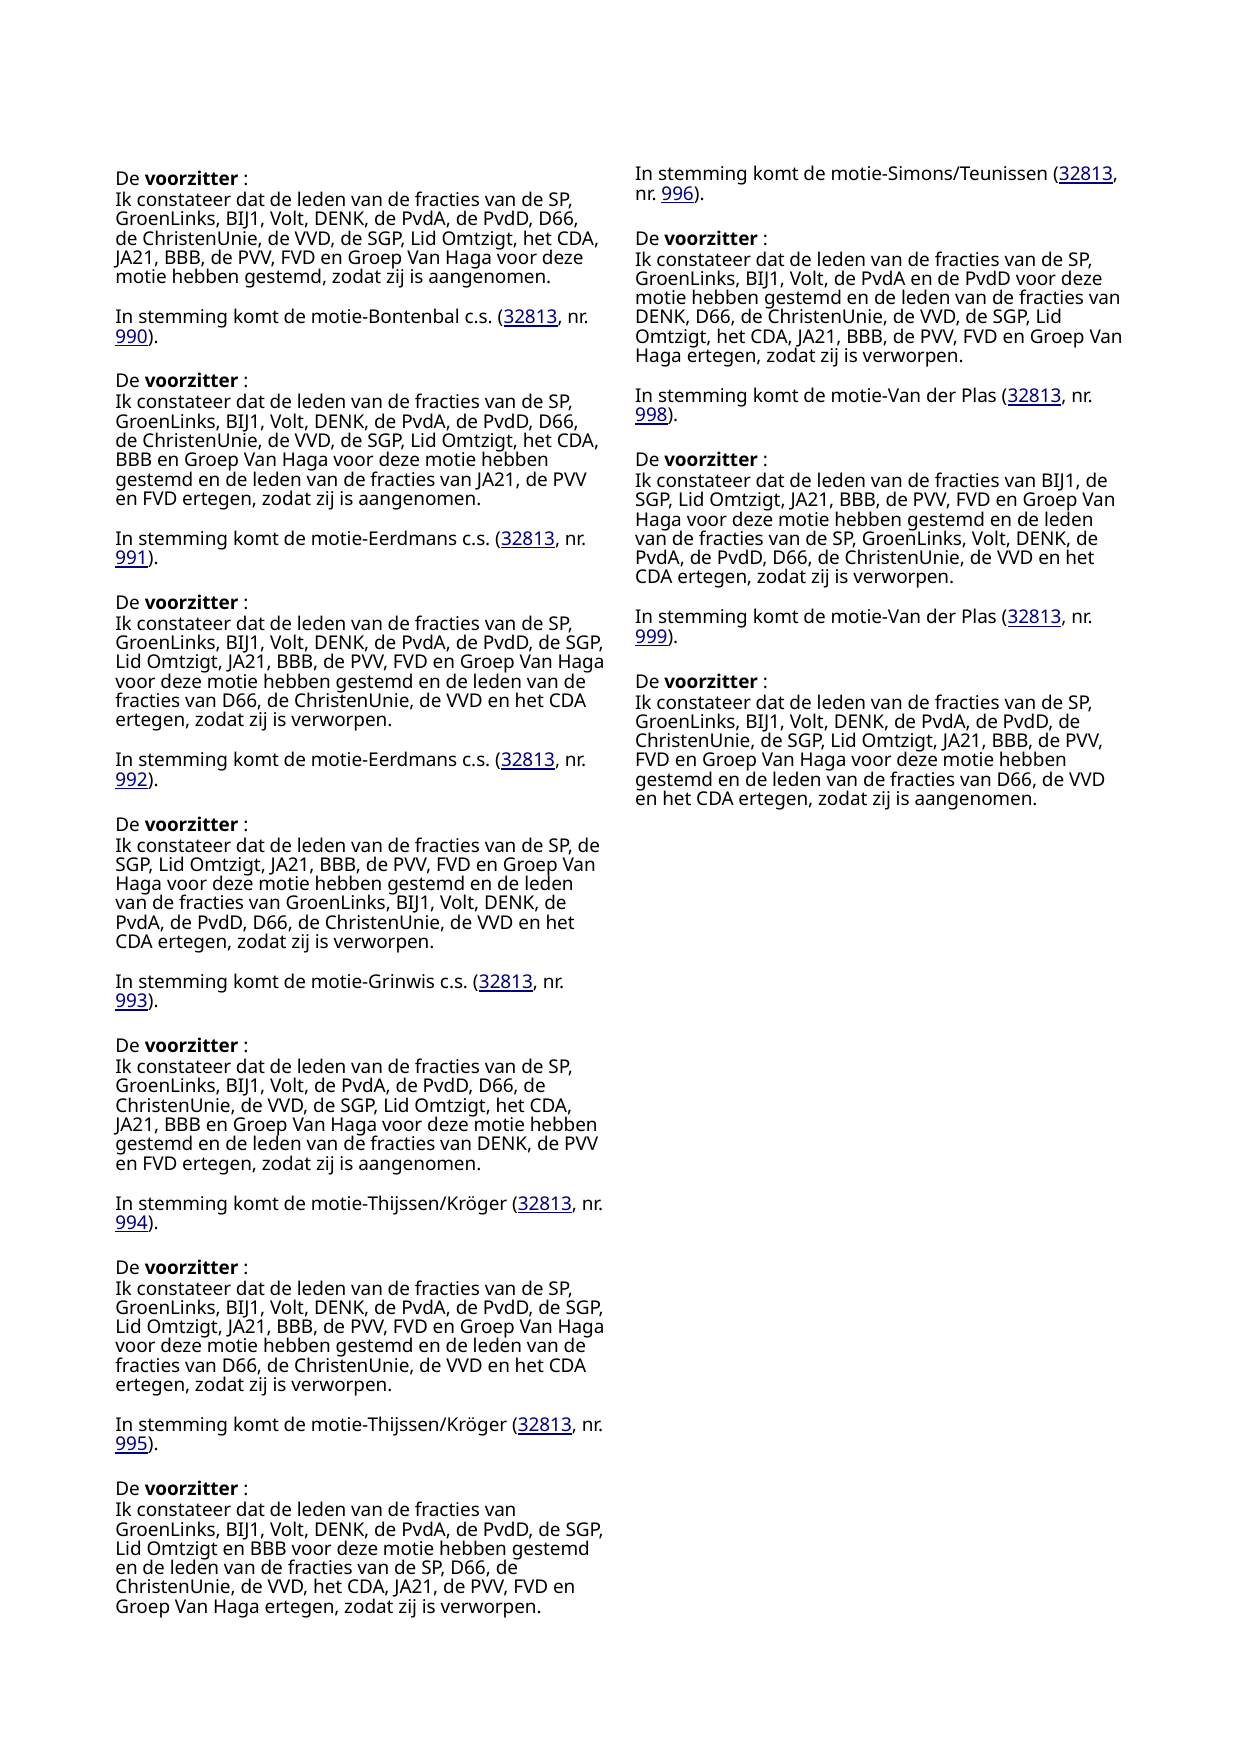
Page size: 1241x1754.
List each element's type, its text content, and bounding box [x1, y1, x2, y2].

text Ik constateer dat de leden van de fracties van BIJ1, de SGP, Lid Omtzigt, JA21, BBB, de PVV, FVD en Groep Van Haga voor deze motie hebben gestemd en de leden van de fracties van de SP, GroenLinks, Volt, DENK, de PvdA, de PvdD, D66, de ChristenUnie, de VVD en het CDA ertegen, zodat zij is verworpen. [635, 472, 1125, 588]
text De voorzitter : [115, 1476, 605, 1501]
text Ik constateer dat de leden van de fracties van de SP, GroenLinks, BIJ1, Volt, de PvdA, de PvdD, D66, de ChristenUnie, de VVD, de SGP, Lid Omtzigt, het CDA, JA21, BBB en Groep Van Haga voor deze motie hebben gestemd en de leden van de fracties van DENK, de PVV en FVD ertegen, zodat zij is aangenomen. [115, 1058, 605, 1174]
text In stemming komt de motie-Eerdmans c.s. (32813, nr. 991). [115, 530, 605, 568]
text Ik constateer dat de leden van de fracties van de SP, de SGP, Lid Omtzigt, JA21, BBB, de PVV, FVD en Groep Van Haga voor deze motie hebben gestemd en de leden van de fracties van GroenLinks, BIJ1, Volt, DENK, de PvdA, de PvdD, D66, de ChristenUnie, de VVD en het CDA ertegen, zodat zij is verworpen. [115, 837, 605, 952]
text De voorzitter : [115, 165, 605, 191]
text Ik constateer dat de leden van de fracties van GroenLinks, BIJ1, Volt, DENK, de PvdA, de PvdD, de SGP, Lid Omtzigt en BBB voor deze motie hebben gestemd en de leden van de fracties van de SP, D66, de ChristenUnie, de VVD, het CDA, JA21, de PVV, FVD en Groep Van Haga ertegen, zodat zij is verworpen. [115, 1501, 605, 1617]
text In stemming komt de motie-Bontenbal c.s. (32813, nr. 990). [115, 308, 605, 347]
text Ik constateer dat de leden van de fracties van de SP, GroenLinks, BIJ1, Volt, DENK, de PvdA, de PvdD, de ChristenUnie, de SGP, Lid Omtzigt, JA21, BBB, de PVV, FVD en Groep Van Haga voor deze motie hebben gestemd en de leden van de fracties van D66, de VVD en het CDA ertegen, zodat zij is aangenomen. [635, 694, 1125, 809]
text Ik constateer dat de leden van de fracties van de SP, GroenLinks, BIJ1, Volt, DENK, de PvdA, de PvdD, de SGP, Lid Omtzigt, JA21, BBB, de PVV, FVD en Groep Van Haga voor deze motie hebben gestemd en de leden van de fracties van D66, de ChristenUnie, de VVD en het CDA ertegen, zodat zij is verworpen. [115, 1280, 605, 1395]
text De voorzitter : [115, 589, 605, 615]
text De voorzitter : [635, 446, 1125, 472]
text In stemming komt de motie-Simons/Teunissen (32813, nr. 996). [635, 165, 1125, 204]
text Ik constateer dat de leden van de fracties van de SP, GroenLinks, BIJ1, Volt, de PvdA en de PvdD voor deze motie hebben gestemd en de leden van de fracties van DENK, D66, de ChristenUnie, de VVD, de SGP, Lid Omtzigt, het CDA, JA21, BBB, de PVV, FVD en Groep Van Haga ertegen, zodat zij is verworpen. [635, 251, 1125, 366]
text In stemming komt de motie-Thijssen/Kröger (32813, nr. 994). [115, 1194, 605, 1233]
text In stemming komt de motie-Van der Plas (32813, nr. 998). [635, 387, 1125, 426]
text Ik constateer dat de leden van de fracties van de SP, GroenLinks, BIJ1, Volt, DENK, de PvdA, de PvdD, de SGP, Lid Omtzigt, JA21, BBB, de PVV, FVD en Groep Van Haga voor deze motie hebben gestemd en de leden van de fracties van D66, de ChristenUnie, de VVD en het CDA ertegen, zodat zij is verworpen. [115, 615, 605, 731]
text In stemming komt de motie-Eerdmans c.s. (32813, nr. 992). [115, 751, 605, 790]
text De voorzitter : [115, 1032, 605, 1058]
text In stemming komt de motie-Grinwis c.s. (32813, nr. 993). [115, 973, 605, 1012]
text Ik constateer dat de leden van de fracties van de SP, GroenLinks, BIJ1, Volt, DENK, de PvdA, de PvdD, D66, de ChristenUnie, de VVD, de SGP, Lid Omtzigt, het CDA, JA21, BBB, de PVV, FVD en Groep Van Haga voor deze motie hebben gestemd, zodat zij is aangenomen. [115, 191, 605, 287]
text De voorzitter : [115, 1254, 605, 1280]
text In stemming komt de motie-Thijssen/Kröger (32813, nr. 995). [115, 1416, 605, 1455]
text Ik constateer dat de leden van de fracties van de SP, GroenLinks, BIJ1, Volt, DENK, de PvdA, de PvdD, D66, de ChristenUnie, de VVD, de SGP, Lid Omtzigt, het CDA, BBB en Groep Van Haga voor deze motie hebben gestemd en de leden van de fracties van JA21, de PVV en FVD ertegen, zodat zij is aangenomen. [115, 393, 605, 509]
text De voorzitter : [635, 225, 1125, 251]
text In stemming komt de motie-Van der Plas (32813, nr. 999). [635, 608, 1125, 647]
text De voorzitter : [115, 811, 605, 837]
text De voorzitter : [635, 668, 1125, 694]
text De voorzitter : [115, 368, 605, 393]
